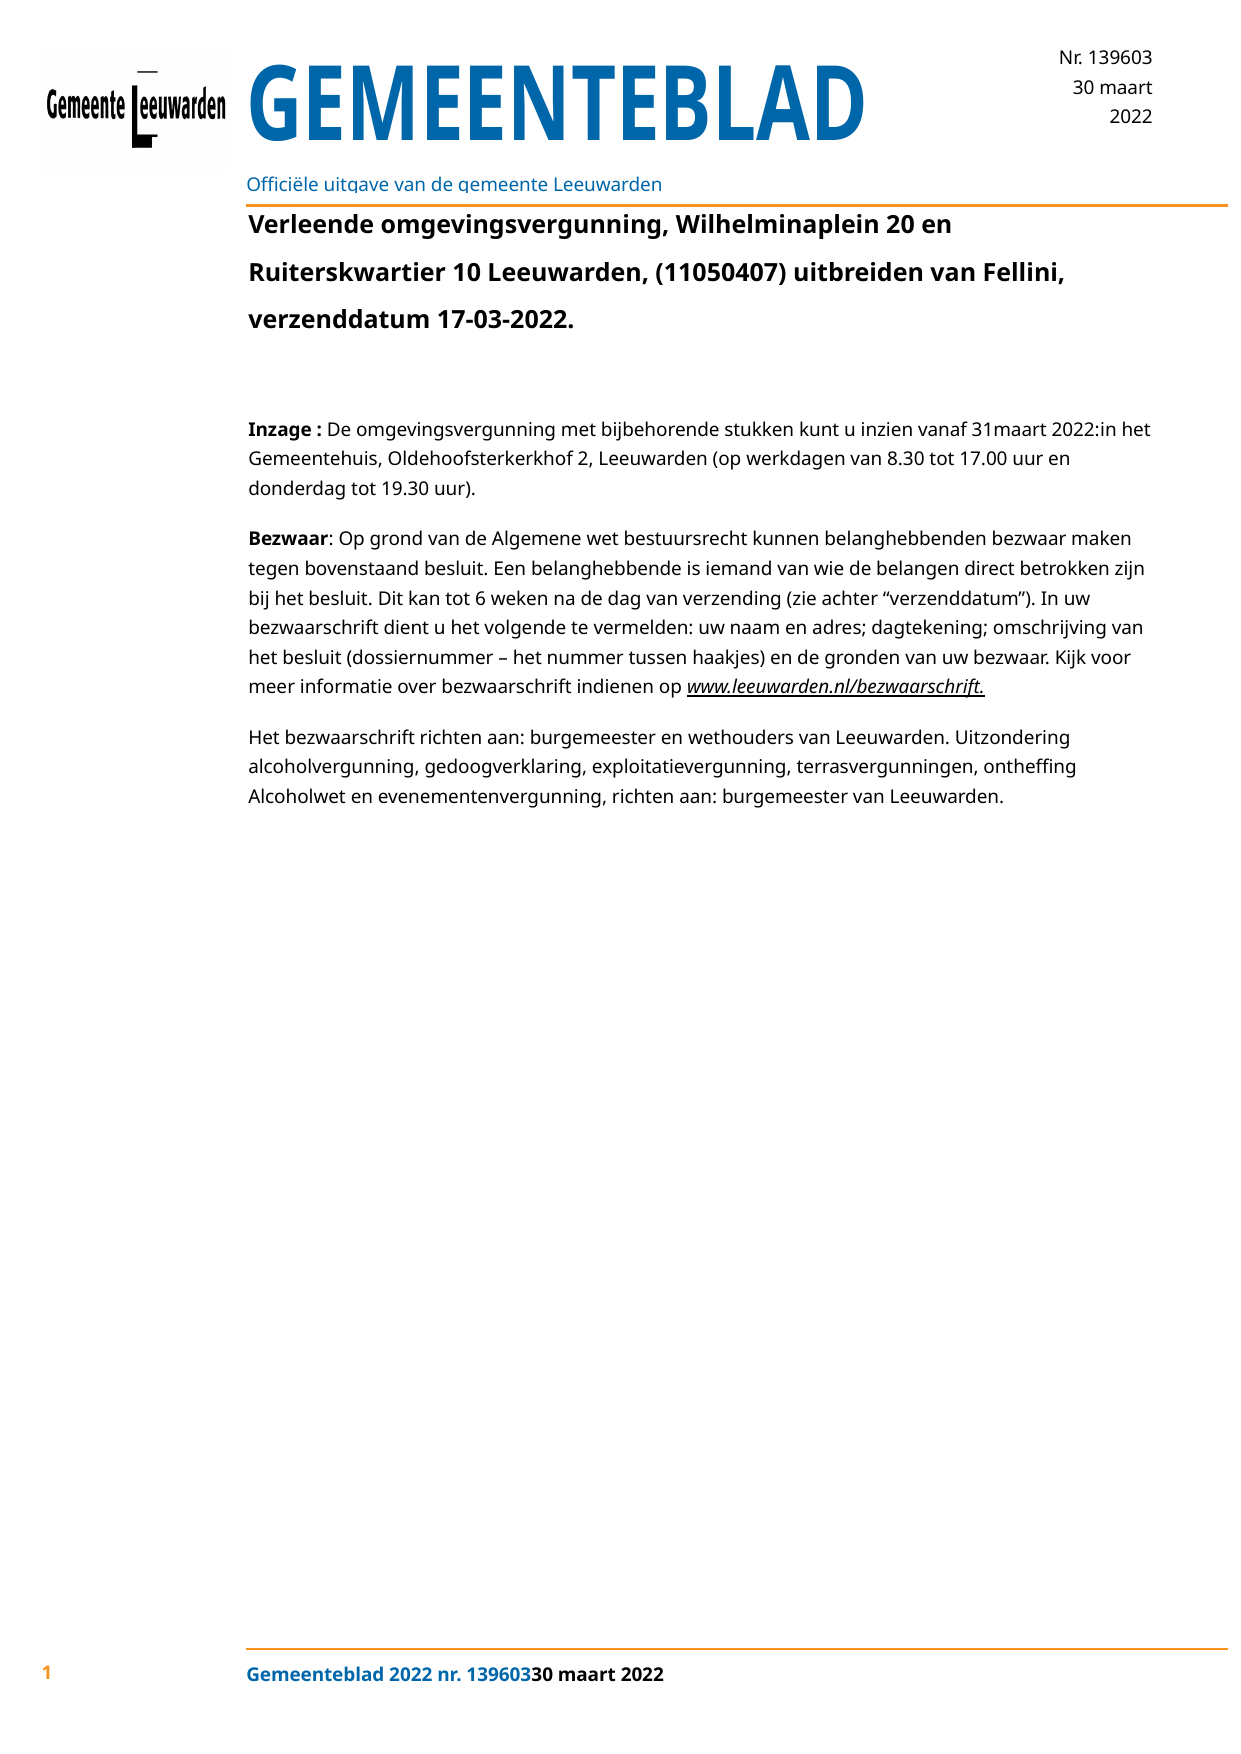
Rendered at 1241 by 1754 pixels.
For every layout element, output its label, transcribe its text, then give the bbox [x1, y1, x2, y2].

text Verleende omgevingsvergunning, Wilhelminaplein 20 en Ruiterskwartier 10 Leeuwarden, (11050407) uitbreiden van Fellini, verzenddatum 17-03-2022. [248, 207, 1152, 336]
text Inzage : De omgevingsvergunning met bijbehorende stukken kunt u inzien vanaf 31maart 2022:in het Gemeentehuis, Oldehoofsterkerkhof 2, Leeuwarden (op werkdagen van 8.30 tot 17.00 uur en donderdag tot 19.30 uur). [248, 416, 1152, 501]
text Het bezwaarschrift richten aan: burgemeester en wethouders van Leeuwarden. Uitzondering alcoholvergunning, gedoogverklaring, exploitatievergunning, terrasvergunningen, ontheffing Alcoholwet en evenementenvergunning, richten aan: burgemeester van Leeuwarden. [248, 724, 1152, 809]
picture [41, 47, 231, 172]
text Bezwaar: Op grond van de Algemene wet bestuursrecht kunnen belanghebbenden bezwaar maken tegen bovenstaand besluit. Een belanghebbende is iemand van wie de belangen direct betrokken zijn bij het besluit. Dit kan tot 6 weken na de dag van verzending (zie achter “verzenddatum”). In uw bezwaarschrift dient u het volgende te vermelden: uw naam en adres; dagtekening; omschrijving van het besluit (dossiernummer – het nummer tussen haakjes) en de gronden van uw bezwaar. Kijk voor meer informatie over bezwaarschrift indienen op www.leeuwarden.nl/bezwaarschrift. [248, 526, 1152, 699]
